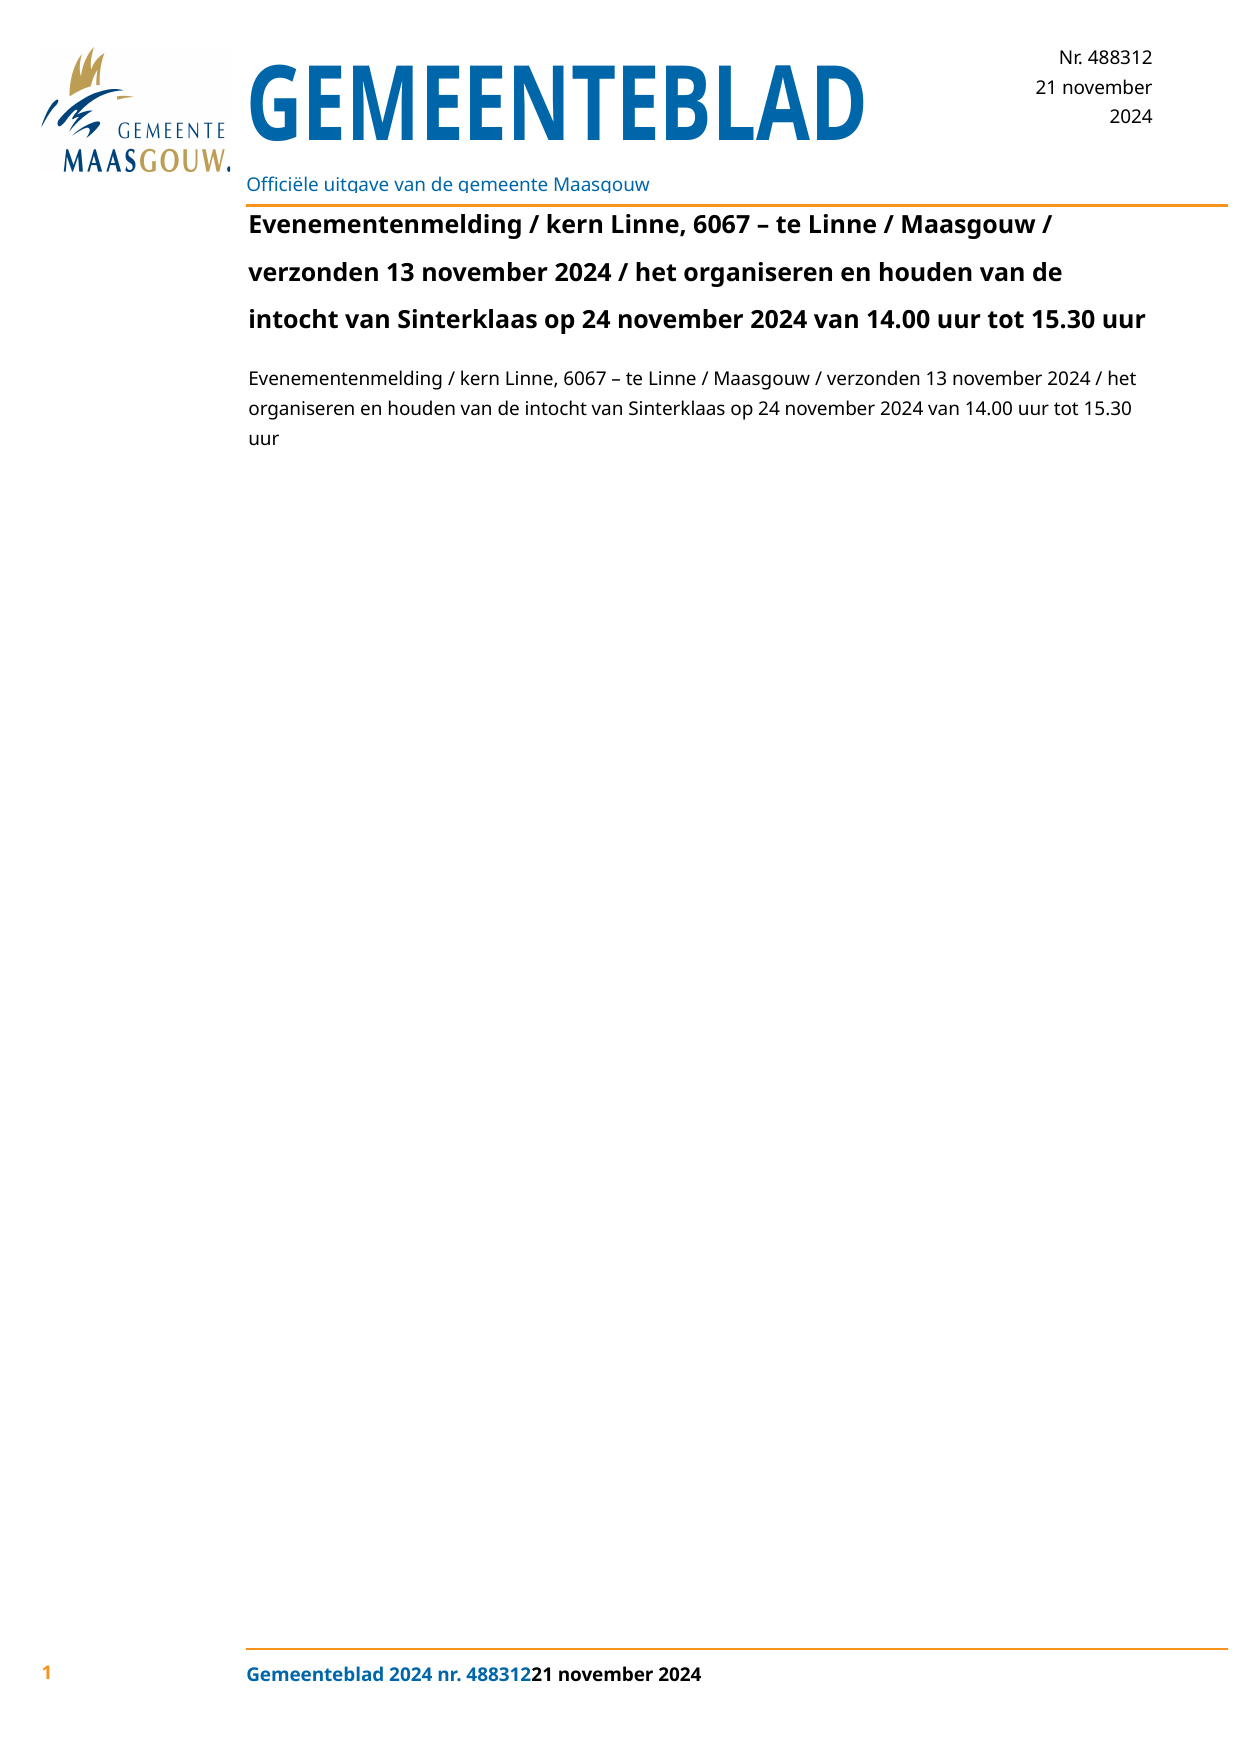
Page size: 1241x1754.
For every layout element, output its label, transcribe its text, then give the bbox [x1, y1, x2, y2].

picture [41, 47, 231, 172]
text Evenementenmelding / kern Linne, 6067 – te Linne / Maasgouw / verzonden 13 november 2024 / het organiseren en houden van de intocht van Sinterklaas op 24 november 2024 van 14.00 uur tot 15.30 uur [248, 366, 1152, 450]
text Evenementenmelding / kern Linne, 6067 – te Linne / Maasgouw / verzonden 13 november 2024 / het organiseren en houden van de intocht van Sinterklaas op 24 november 2024 van 14.00 uur tot 15.30 uur [248, 207, 1152, 336]
